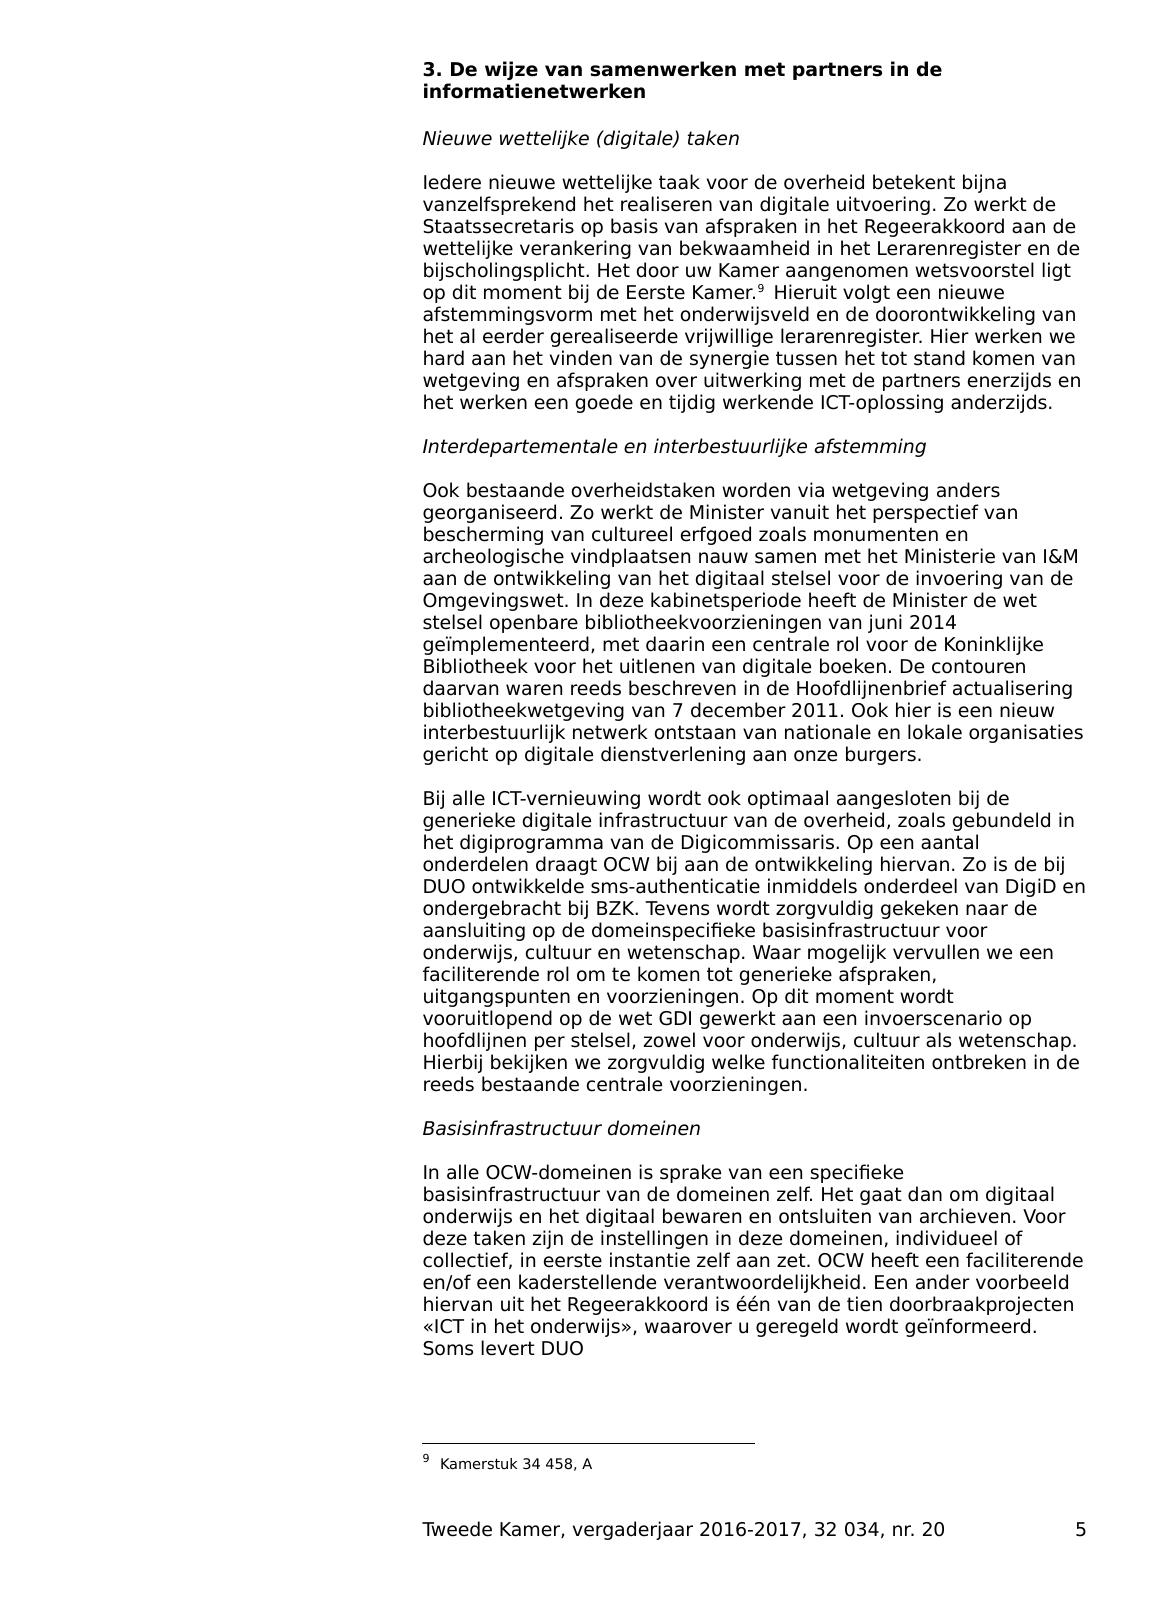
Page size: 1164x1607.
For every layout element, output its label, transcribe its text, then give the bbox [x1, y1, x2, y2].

text Kamerstuk 34 458, A [422, 1452, 1087, 1474]
subtitle Nieuwe wettelijke (digitale) taken [422, 128, 1087, 150]
text Ook bestaande overheidstaken worden via wetgeving anders georganiseerd. Zo werkt de Minister vanuit het perspectief van bescherming van cultureel erfgoed zoals monumenten en archeologische vindplaatsen nauw samen met het Ministerie van I&M aan de ontwikkeling van het digitaal stelsel voor de invoering van de Omgevingswet. In deze kabinetsperiode heeft de Minister de wet stelsel openbare bibliotheekvoorzieningen van juni 2014 geïmplementeerd, met daarin een centrale rol voor de Koninklijke Bibliotheek voor het uitlenen van digitale boeken. De contouren daarvan waren reeds beschreven in de Hoofdlijnenbrief actualisering bibliotheekwetgeving van 7 december 2011. Ook hier is een nieuw interbestuurlijk netwerk ontstaan van nationale en lokale organisaties gericht op digitale dienstverlening aan onze burgers. [422, 480, 1087, 766]
subtitle Basisinfrastructuur domeinen [422, 1118, 1087, 1140]
text Bij alle ICT-vernieuwing wordt ook optimaal aangesloten bij de generieke digitale infrastructuur van de overheid, zoals gebundeld in het digiprogramma van de Digicommissaris. Op een aantal onderdelen draagt OCW bij aan de ontwikkeling hiervan. Zo is de bij DUO ontwikkelde sms-authenticatie inmiddels onderdeel van DigiD en ondergebracht bij BZK. Tevens wordt zorgvuldig gekeken naar de aansluiting op de domeinspecifieke basisinfrastructuur voor onderwijs, cultuur en wetenschap. Waar mogelijk vervullen we een faciliterende rol om te komen tot generieke afspraken, uitgangspunten en voorzieningen. Op dit moment wordt vooruitlopend op de wet GDI gewerkt aan een invoerscenario op hoofdlijnen per stelsel, zowel voor onderwijs, cultuur als wetenschap. Hierbij bekijken we zorgvuldig welke functionaliteiten ontbreken in de reeds bestaande centrale voorzieningen. [422, 788, 1087, 1096]
subtitle Interdepartementale en interbestuurlijke afstemming [422, 436, 1087, 458]
text In alle OCW-domeinen is sprake van een specifieke basisinfrastructuur van de domeinen zelf. Het gaat dan om digitaal onderwijs en het digitaal bewaren en ontsluiten van archieven. Voor deze taken zijn de instellingen in deze domeinen, individueel of collectief, in eerste instantie zelf aan zet. OCW heeft een faciliterende en/of een kaderstellende verantwoordelijkheid. Een ander voorbeeld hiervan uit het Regeerakkoord is één van de tien doorbraakprojecten «ICT in het onderwijs», waarover u geregeld wordt geïnformeerd. Soms levert DUO [422, 1162, 1087, 1360]
subtitle 3. De wijze van samenwerken met partners in de informatienetwerken [422, 59, 1087, 103]
text Iedere nieuwe wettelijke taak voor de overheid betekent bijna vanzelfsprekend het realiseren van digitale uitvoering. Zo werkt de Staatssecretaris op basis van afspraken in het Regeerakkoord aan de wettelijke verankering van bekwaamheid in het Lerarenregister en de bijscholingsplicht. Het door uw Kamer aangenomen wetsvoorstel ligt op dit moment bij de Eerste Kamer. Hieruit volgt een nieuwe afstemmingsvorm met het onderwijsveld en de doorontwikkeling van het al eerder gerealiseerde vrijwillige lerarenregister. Hier werken we hard aan het vinden van de synergie tussen het tot stand komen van wetgeving en afspraken over uitwerking met de partners enerzijds en het werken een goede en tijdig werkende ICT-oplossing anderzijds. [422, 172, 1087, 414]
